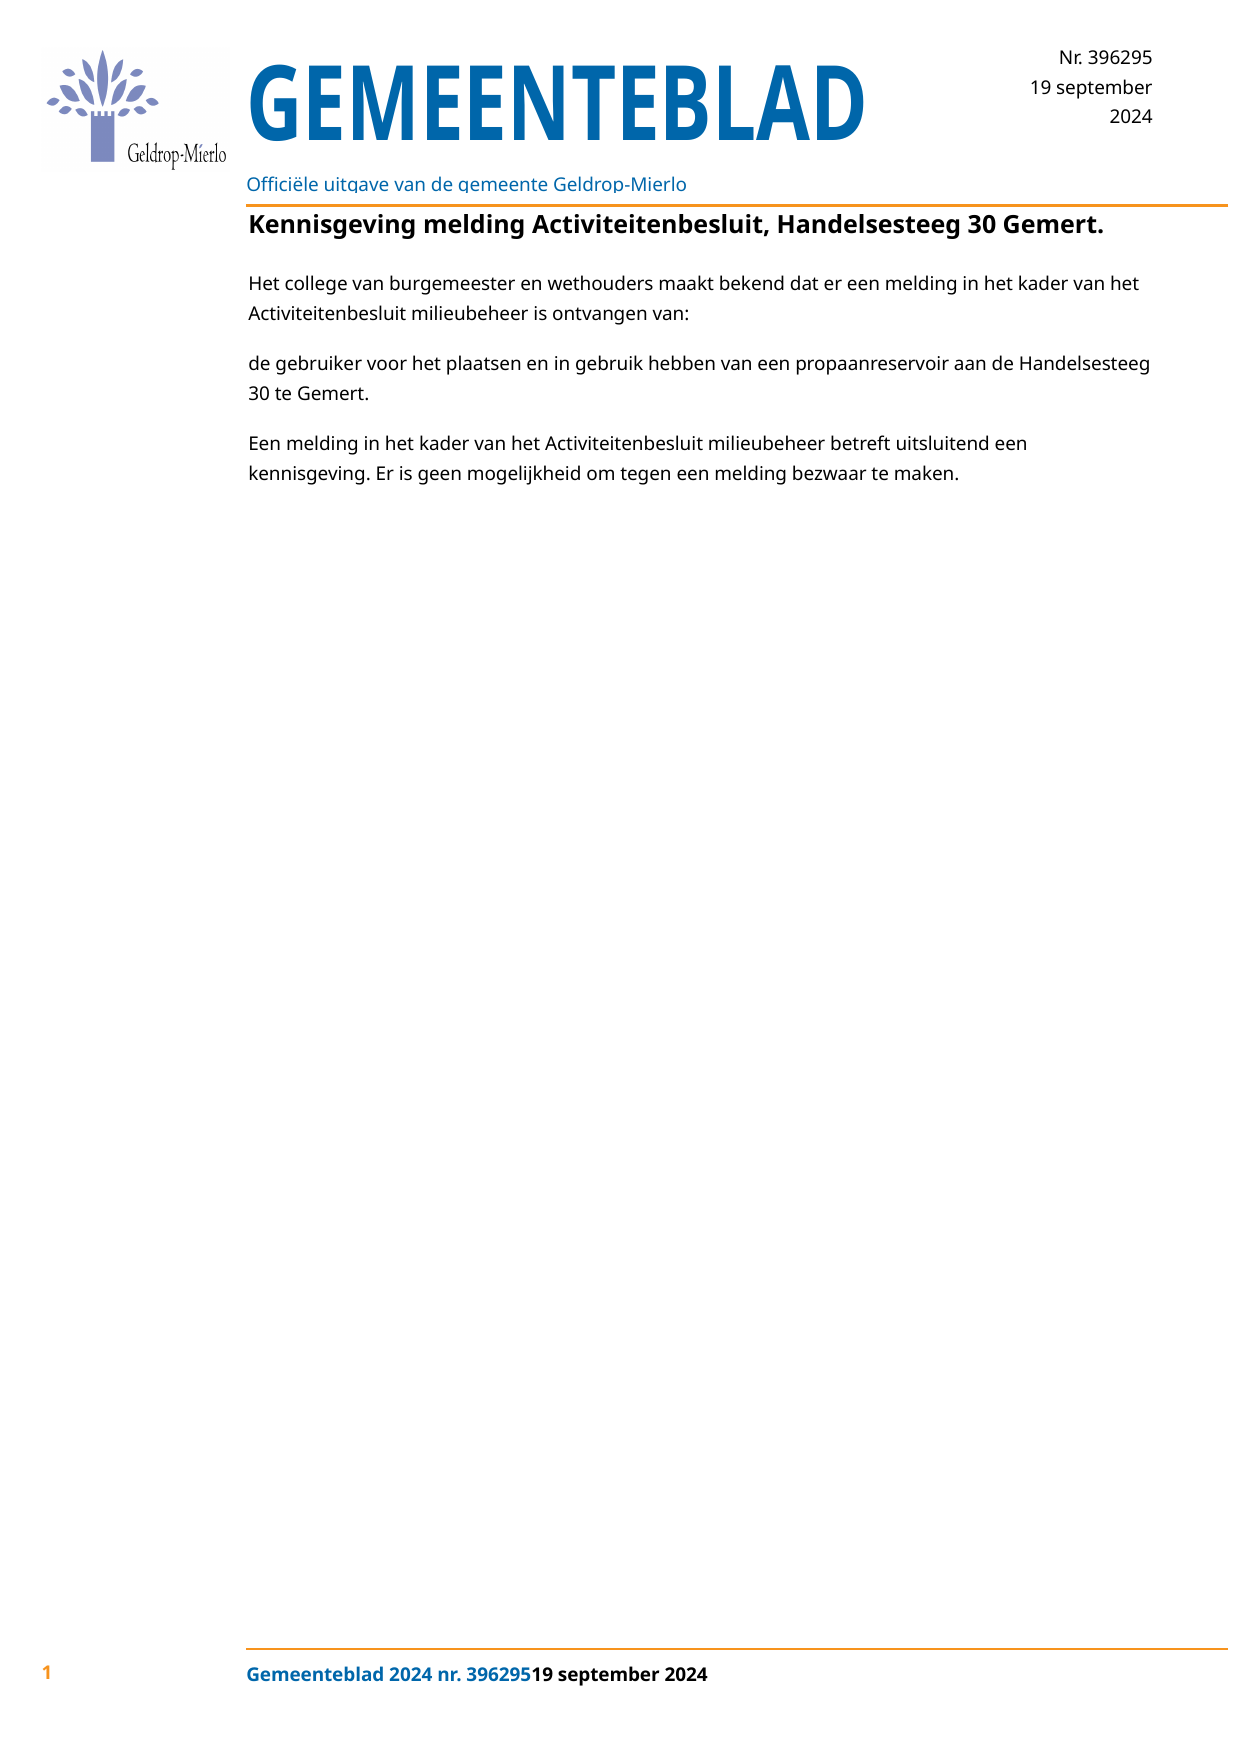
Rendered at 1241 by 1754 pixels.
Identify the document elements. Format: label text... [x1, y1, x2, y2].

text de gebruiker voor het plaatsen en in gebruik hebben van een propaanreservoir aan de Handelsesteeg 30 te Gemert. [248, 350, 1152, 406]
picture [41, 47, 231, 172]
text Een melding in het kader van het Activiteitenbesluit milieubeheer betreft uitsluitend een kennisgeving. Er is geen mogelijkheid om tegen een melding bezwaar te maken. [248, 430, 1152, 486]
text Het college van burgemeester en wethouders maakt bekend dat er een melding in het kader van het Activiteitenbesluit milieubeheer is ontvangen van: [248, 270, 1152, 326]
text Kennisgeving melding Activiteitenbesluit, Handelsesteeg 30 Gemert. [248, 207, 1152, 241]
